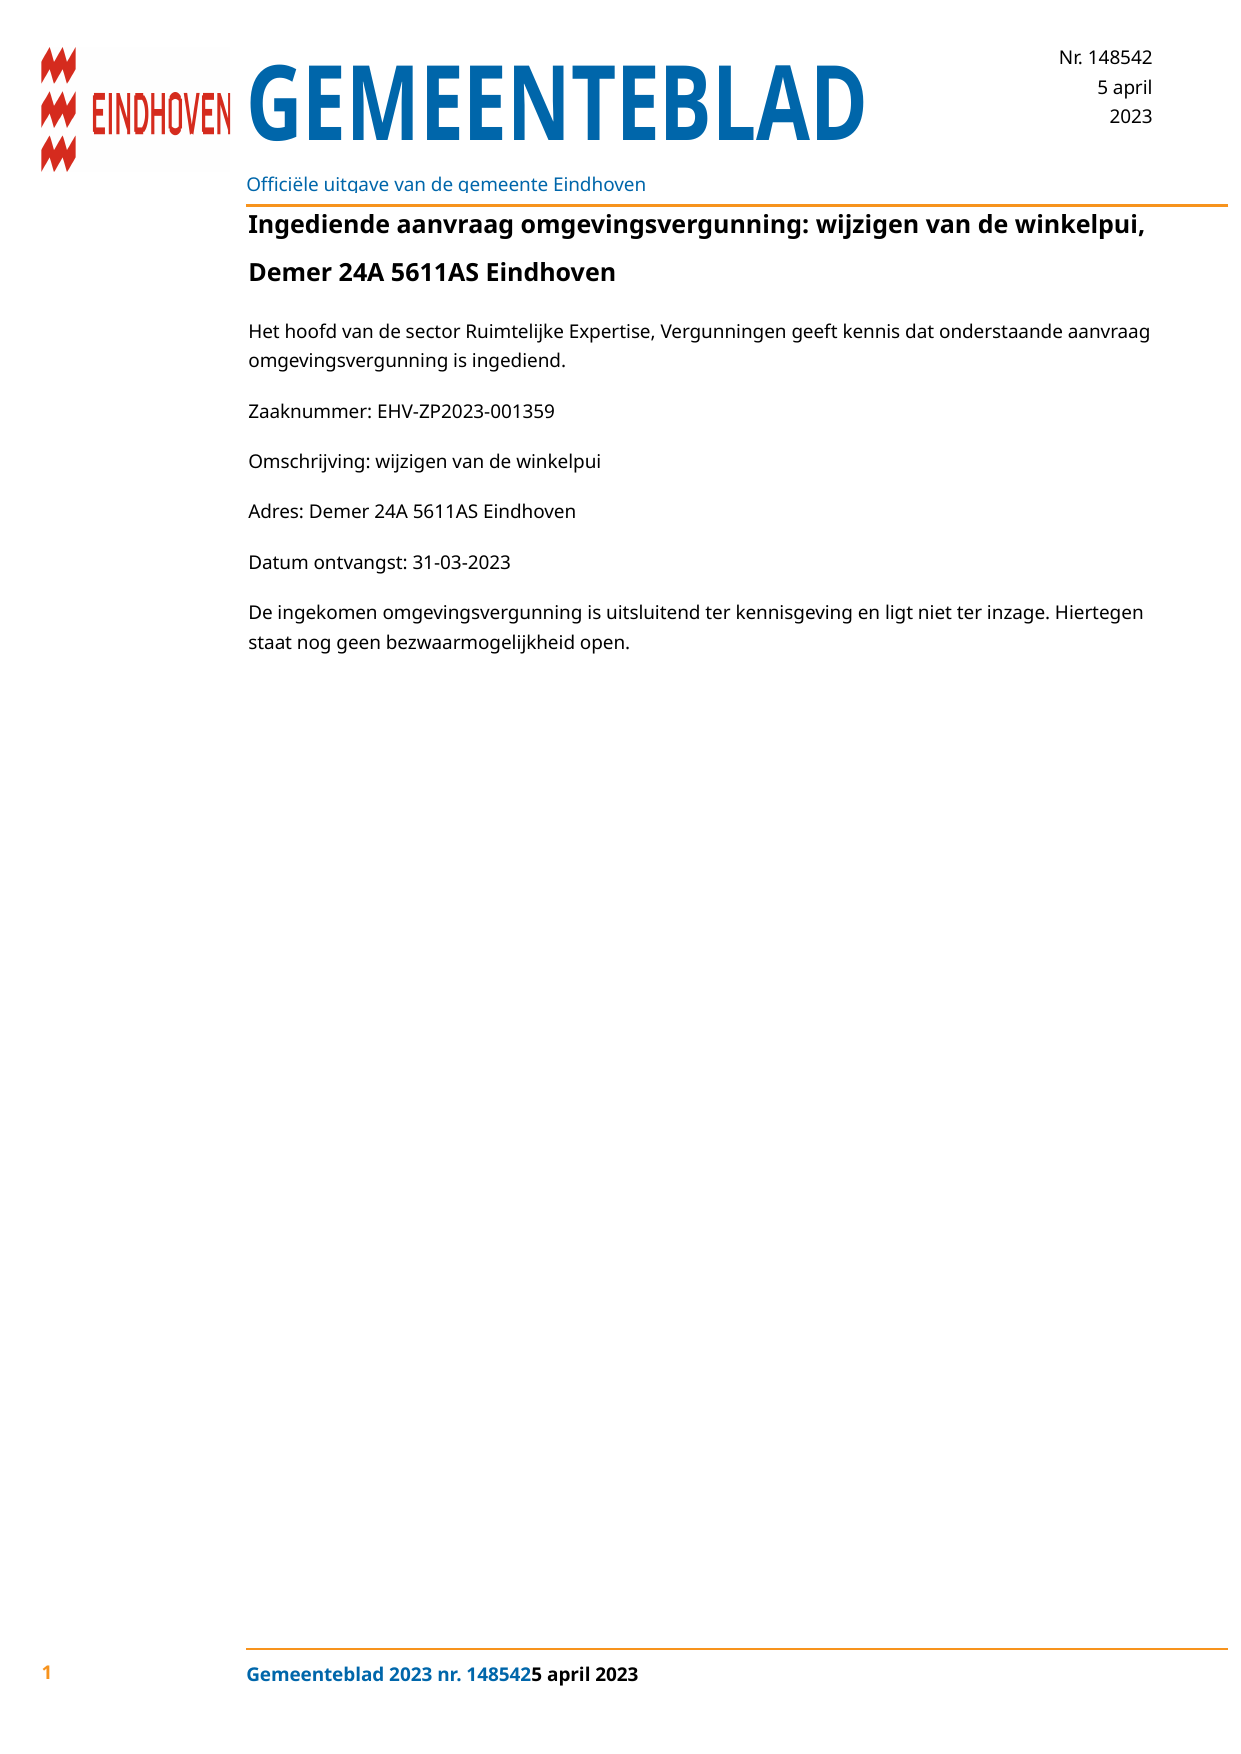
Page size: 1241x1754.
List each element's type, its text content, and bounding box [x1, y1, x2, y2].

text Ingediende aanvraag omgevingsvergunning: wijzigen van de winkelpui, Demer 24A 5611AS Eindhoven [248, 207, 1152, 288]
text Zaaknummer: EHV-ZP2023-001359 [248, 398, 1152, 424]
text Adres: Demer 24A 5611AS Eindhoven [248, 499, 1152, 524]
text De ingekomen omgevingsvergunning is uitsluitend ter kennisgeving en ligt niet ter inzage. Hiertegen staat nog geen bezwaarmogelijkheid open. [248, 599, 1152, 655]
text Datum ontvangst: 31-03-2023 [248, 549, 1152, 575]
text Omschrijving: wijzigen van de winkelpui [248, 448, 1152, 474]
text Het hoofd van de sector Ruimtelijke Expertise, Vergunningen geeft kennis dat onderstaande aanvraag omgevingsvergunning is ingediend. [248, 318, 1152, 373]
picture [41, 47, 231, 172]
